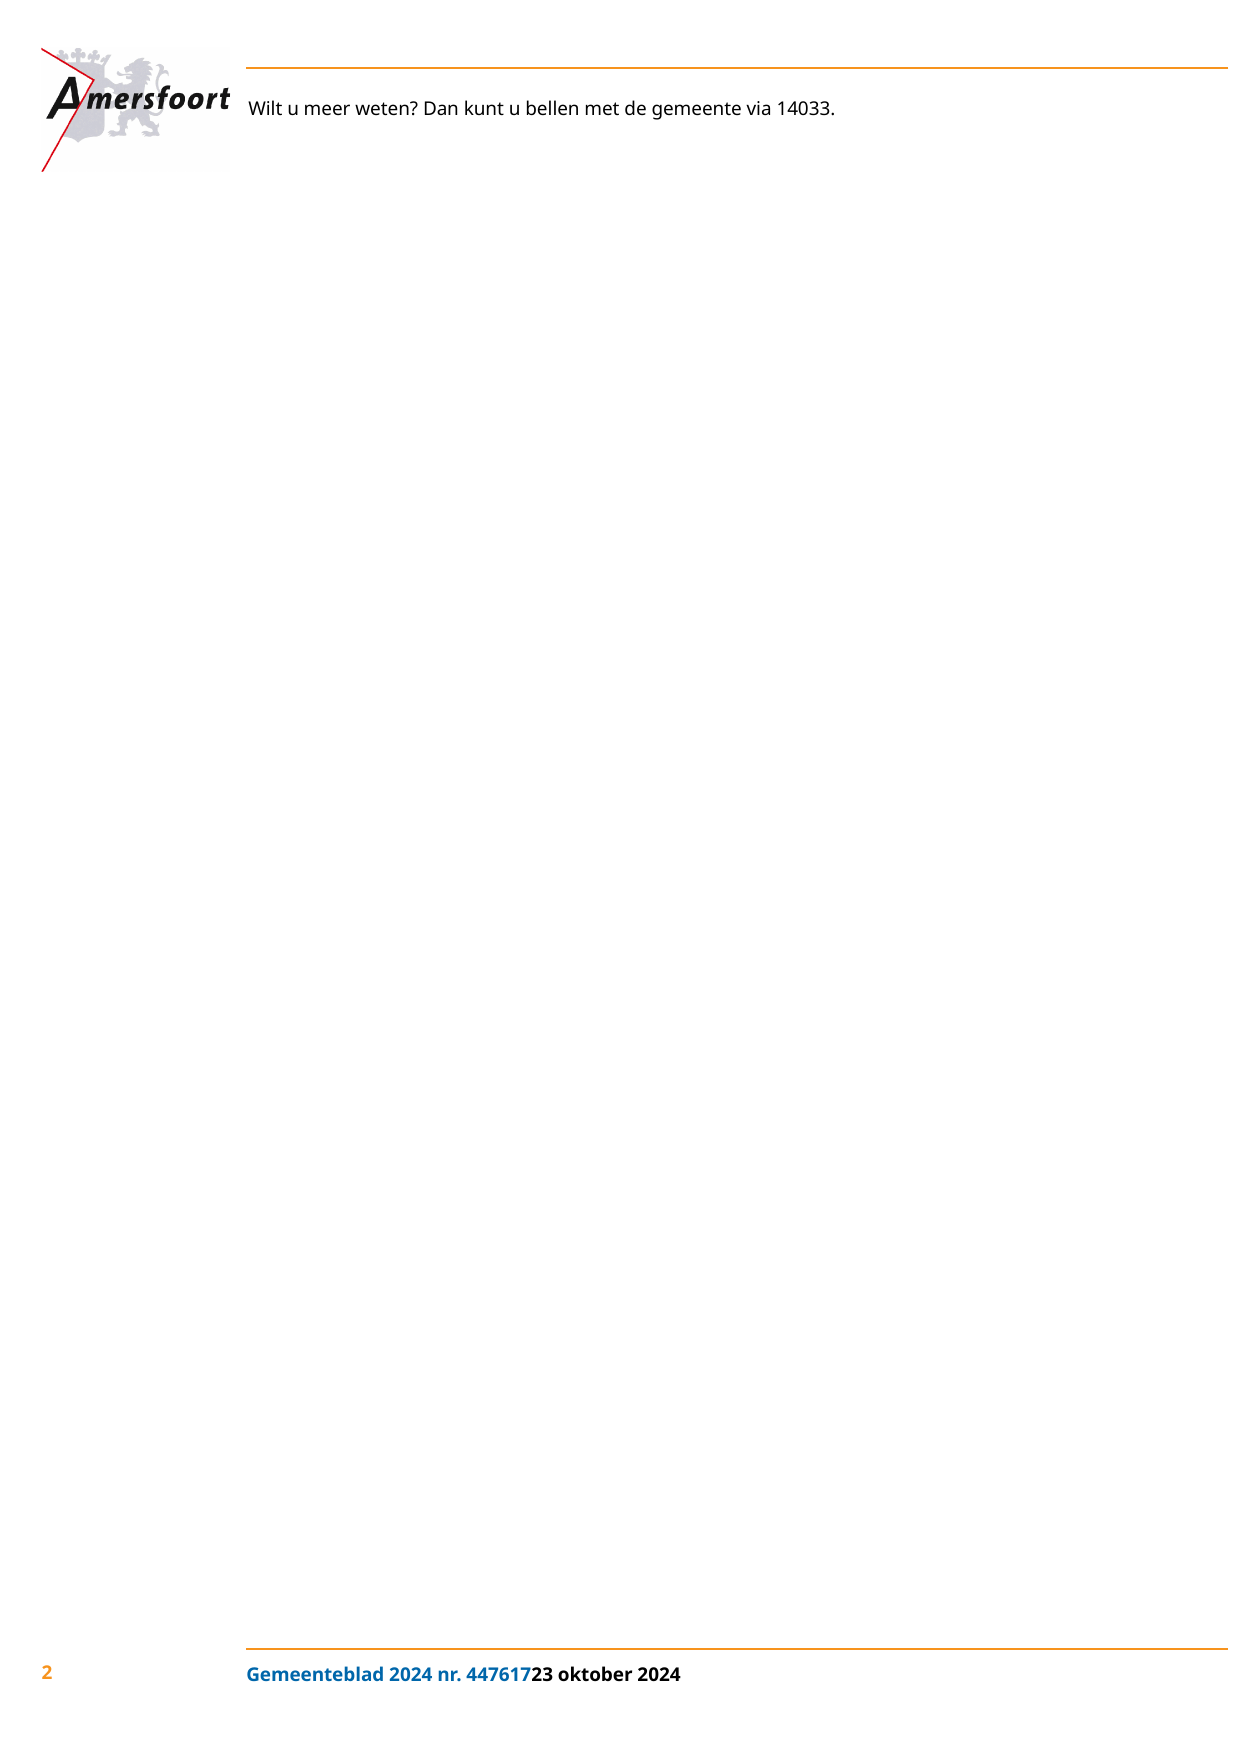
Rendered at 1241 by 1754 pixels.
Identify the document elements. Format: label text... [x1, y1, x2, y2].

text Wilt u meer weten? Dan kunt u bellen met de gemeente via 14033. [248, 95, 1152, 121]
picture [41, 47, 231, 172]
